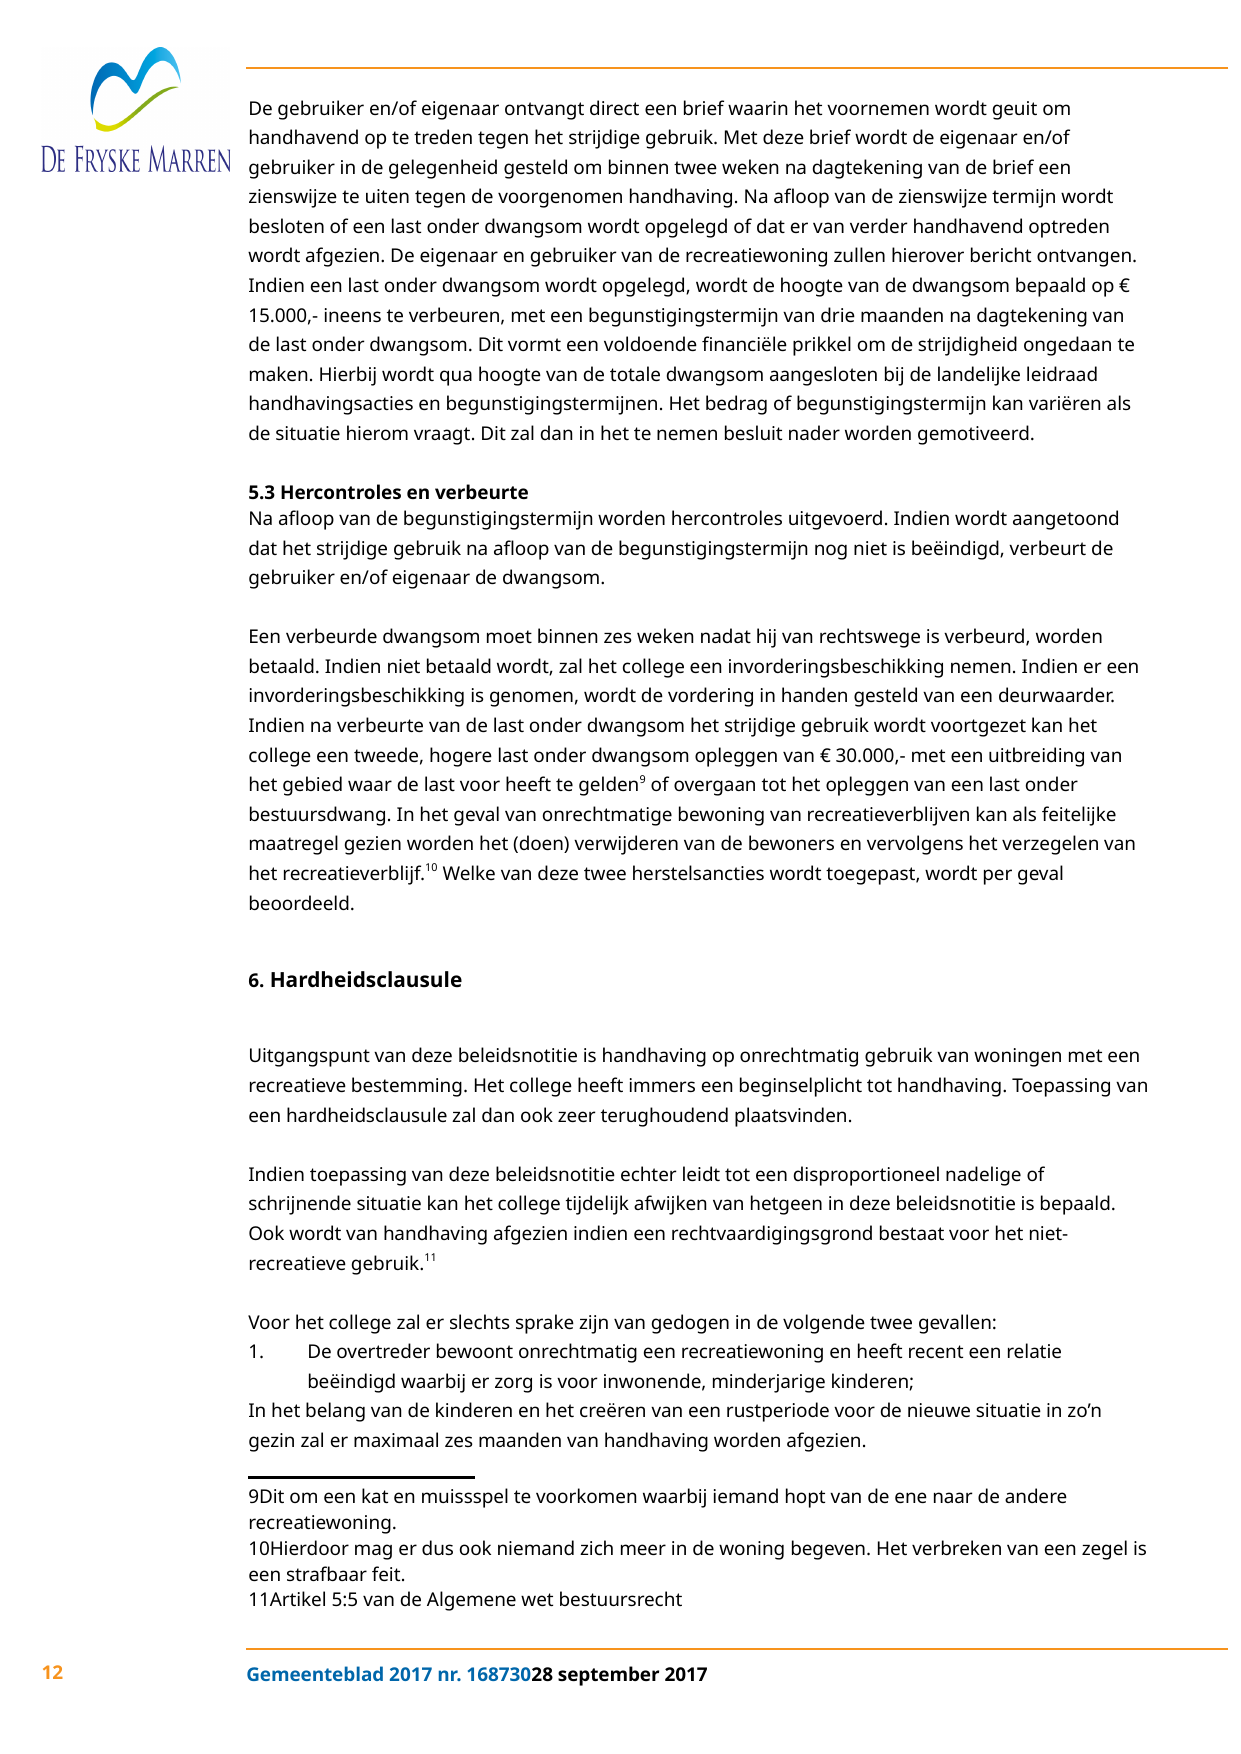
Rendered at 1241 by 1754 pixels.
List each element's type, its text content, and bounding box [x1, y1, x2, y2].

list De overtreder bewoont onrechtmatig een recreatiewoning en heeft recent een relatie beëindigd waarbij er zorg is voor inwonende, minderjarige kinderen; [248, 1338, 1152, 1394]
text Voor het college zal er slechts sprake zijn van gedogen in de volgende twee gevallen: [248, 1309, 1152, 1334]
text In het belang van de kinderen en het creëren van een rustperiode voor de nieuwe situatie in zo’n gezin zal er maximaal zes maanden van handhaving worden afgezien. [248, 1398, 1152, 1453]
text 6. Hardheidsclausule [248, 965, 1152, 993]
text De gebruiker en/of eigenaar ontvangt direct een brief waarin het voornemen wordt geuit om handhavend op te treden tegen het strijdige gebruik. Met deze brief wordt de eigenaar en/of gebruiker in de gelegenheid gesteld om binnen twee weken na dagtekening van de brief een zienswijze te uiten tegen de voorgenomen handhaving. Na afloop van de zienswijze termijn wordt besloten of een last onder dwangsom wordt opgelegd of dat er van verder handhavend optreden wordt afgezien. De eigenaar en gebruiker van de recreatiewoning zullen hierover bericht ontvangen. Indien een last onder dwangsom wordt opgelegd, wordt de hoogte van de dwangsom bepaald op € 15.000,- ineens te verbeuren, met een begunstigingstermijn van drie maanden na dagtekening van de last onder dwangsom. Dit vormt een voldoende financiële prikkel om de strijdigheid ongedaan te maken. Hierbij wordt qua hoogte van de totale dwangsom aangesloten bij de landelijke leidraad handhavingsacties en begunstigingstermijnen. Het bedrag of begunstigingstermijn kan variëren als de situatie hierom vraagt. Dit zal dan in het te nemen besluit nader worden gemotiveerd. [248, 95, 1152, 446]
picture [41, 47, 231, 172]
text Indien toepassing van deze beleidsnotitie echter leidt tot een disproportioneel nadelige of schrijnende situatie kan het college tijdelijk afwijken van hetgeen in deze beleidsnotitie is bepaald. Ook wordt van handhaving afgezien indien een rechtvaardigingsgrond bestaat voor het niet-recreatieve gebruik. [248, 1161, 1152, 1275]
text Indien na verbeurte van de last onder dwangsom het strijdige gebruik wordt voortgezet kan het college een tweede, hogere last onder dwangsom opleggen van € 30.000,- met een uitbreiding van het gebied waar de last voor heeft te gelden of overgaan tot het opleggen van een last onder bestuursdwang. In het geval van onrechtmatige bewoning van recreatieverblijven kan als feitelijke maatregel gezien worden het (doen) verwijderen van de bewoners en vervolgens het verzegelen van het recreatieverblijf. Welke van deze twee herstelsancties wordt toegepast, wordt per geval beoordeeld. [248, 712, 1152, 915]
text Een verbeurde dwangsom moet binnen zes weken nadat hij van rechtswege is verbeurd, worden betaald. Indien niet betaald wordt, zal het college een invorderingsbeschikking nemen. Indien er een invorderingsbeschikking is genomen, wordt de vordering in handen gesteld van een deurwaarder. [248, 623, 1152, 708]
text Dit om een kat en muissspel te voorkomen waarbij iemand hopt van de ene naar de andere recreatiewoning. [248, 1483, 1152, 1535]
text Uitgangspunt van deze beleidsnotitie is handhaving op onrechtmatig gebruik van woningen met een recreatieve bestemming. Het college heeft immers een beginselplicht tot handhaving. Toepassing van een hardheidsclausule zal dan ook zeer terughoudend plaatsvinden. [248, 1043, 1152, 1127]
text Hierdoor mag er dus ook niemand zich meer in de woning begeven. Het verbreken van een zegel is een strafbaar feit. [248, 1535, 1152, 1586]
text 5.3 Hercontroles en verbeurte [248, 479, 1152, 505]
text Artikel 5:5 van de Algemene wet bestuursrecht [248, 1586, 1152, 1612]
text Na afloop van de begunstigingstermijn worden hercontroles uitgevoerd. Indien wordt aangetoond dat het strijdige gebruik na afloop van de begunstigingstermijn nog niet is beëindigd, verbeurt de gebruiker en/of eigenaar de dwangsom. [248, 505, 1152, 590]
